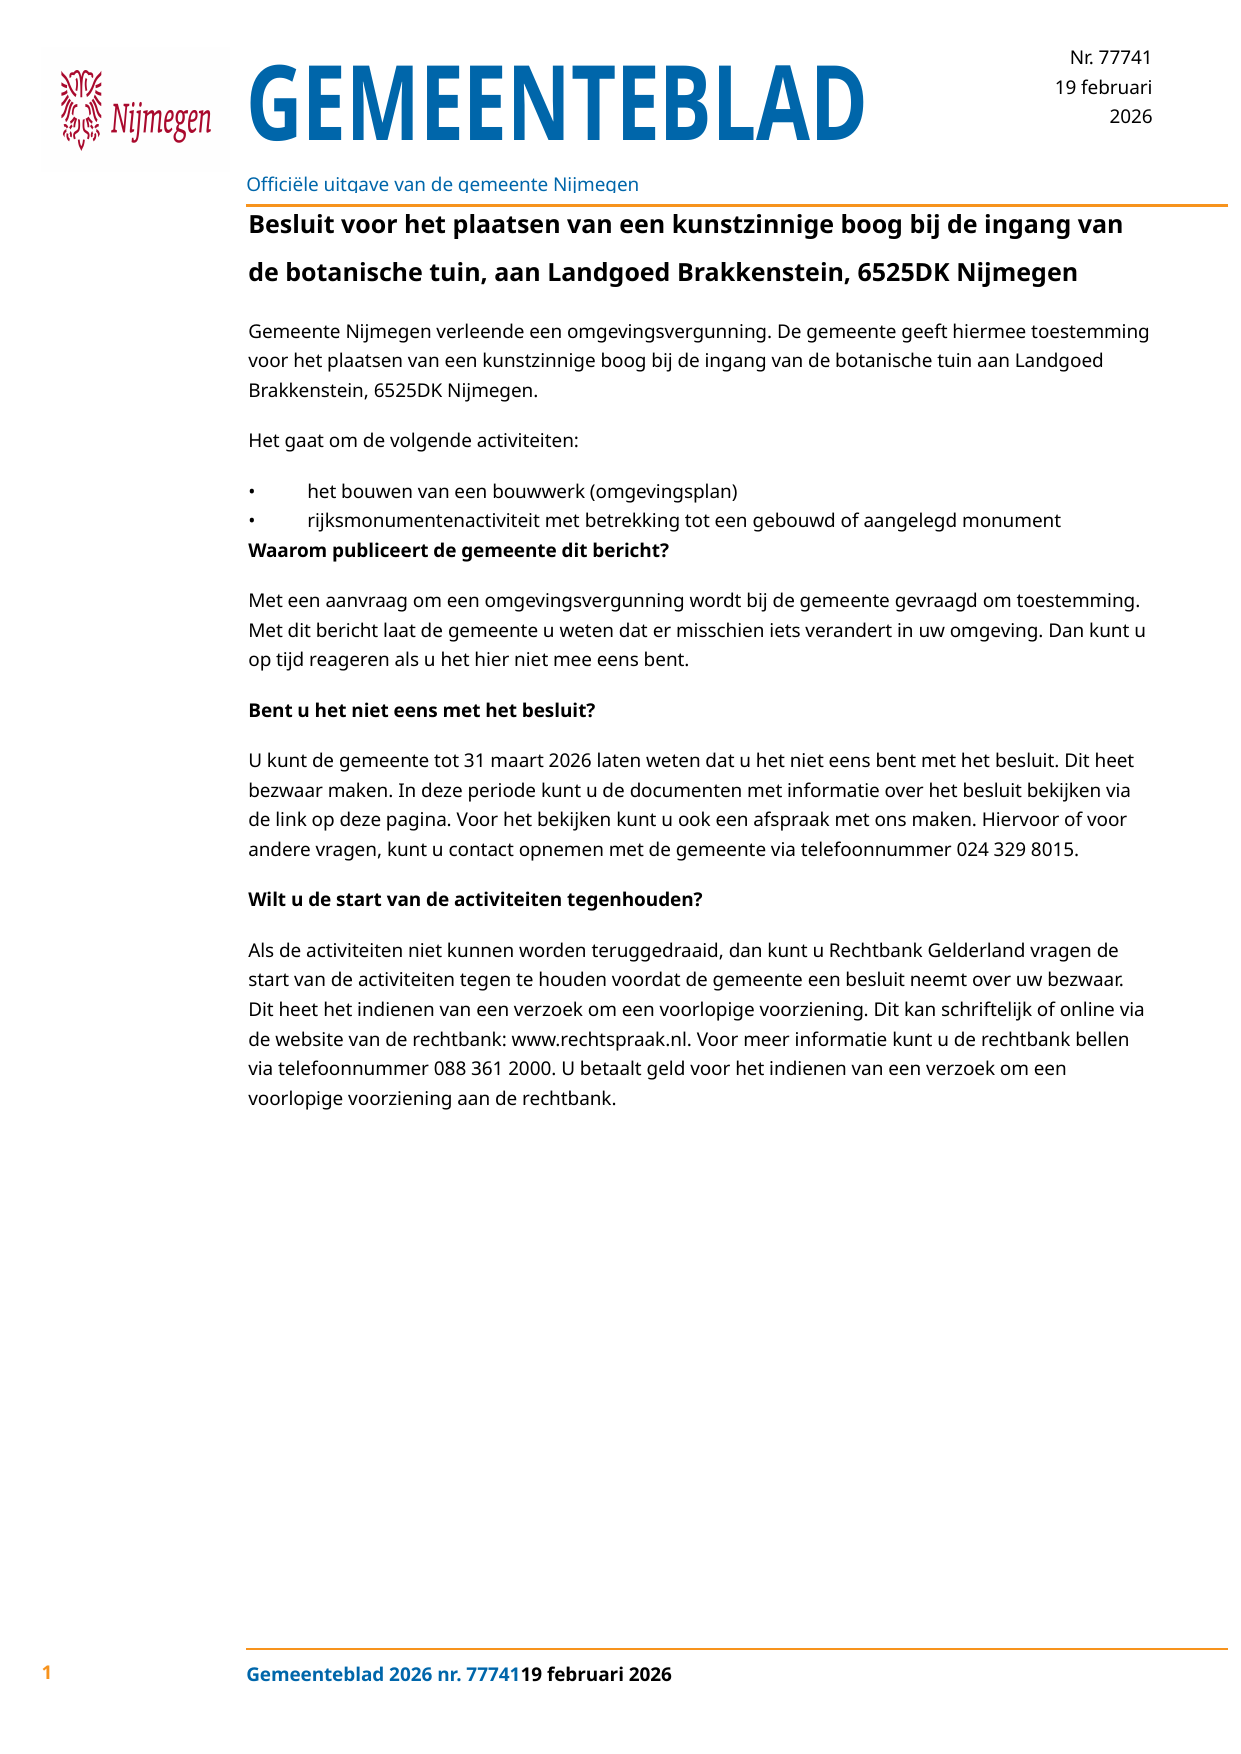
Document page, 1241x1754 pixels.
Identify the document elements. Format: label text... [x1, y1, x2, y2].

text U kunt de gemeente tot 31 maart 2026 laten weten dat u het niet eens bent met het besluit. Dit heet bezwaar maken. In deze periode kunt u de documenten met informatie over het besluit bekijken via de link op deze pagina. Voor het bekijken kunt u ook een afspraak met ons maken. Hiervoor of voor andere vragen, kunt u contact opnemen met de gemeente via telefoonnummer 024 329 8015. [248, 747, 1152, 862]
text Het gaat om de volgende activiteiten: [248, 427, 1152, 453]
picture [41, 47, 231, 172]
text Besluit voor het plaatsen van een kunstzinnige boog bij de ingang van de botanische tuin, aan Landgoed Brakkenstein, 6525DK Nijmegen [248, 207, 1152, 288]
text Gemeente Nijmegen verleende een omgevingsvergunning. De gemeente geeft hiermee toestemming voor het plaatsen van een kunstzinnige boog bij de ingang van de botanische tuin aan Landgoed Brakkenstein, 6525DK Nijmegen. [248, 318, 1152, 403]
text Bent u het niet eens met het besluit? [248, 697, 1152, 723]
list rijksmonumentenactiviteit met betrekking tot een gebouwd of aangelegd monument [248, 507, 1152, 533]
text Als de activiteiten niet kunnen worden teruggedraaid, dan kunt u Rechtbank Gelderland vragen de start van de activiteiten tegen te houden voordat de gemeente een besluit neemt over uw bezwaar. Dit heet het indienen van een verzoek om een voorlopige voorziening. Dit kan schriftelijk of online via de website van de rechtbank: www.rechtspraak.nl. Voor meer informatie kunt u de rechtbank bellen via telefoonnummer 088 361 2000. U betaalt geld voor het indienen van een verzoek om een voorlopige voorziening aan de rechtbank. [248, 937, 1152, 1111]
text Wilt u de start van de activiteiten tegenhouden? [248, 887, 1152, 912]
list het bouwen van een bouwwerk (omgevingsplan) [248, 478, 1152, 504]
text Met een aanvraag om een omgevingsvergunning wordt bij de gemeente gevraagd om toestemming. Met dit bericht laat de gemeente u weten dat er misschien iets verandert in uw omgeving. Dan kunt u op tijd reageren als u het hier niet mee eens bent. [248, 587, 1152, 672]
text Waarom publiceert de gemeente dit bericht? [248, 537, 1152, 563]
